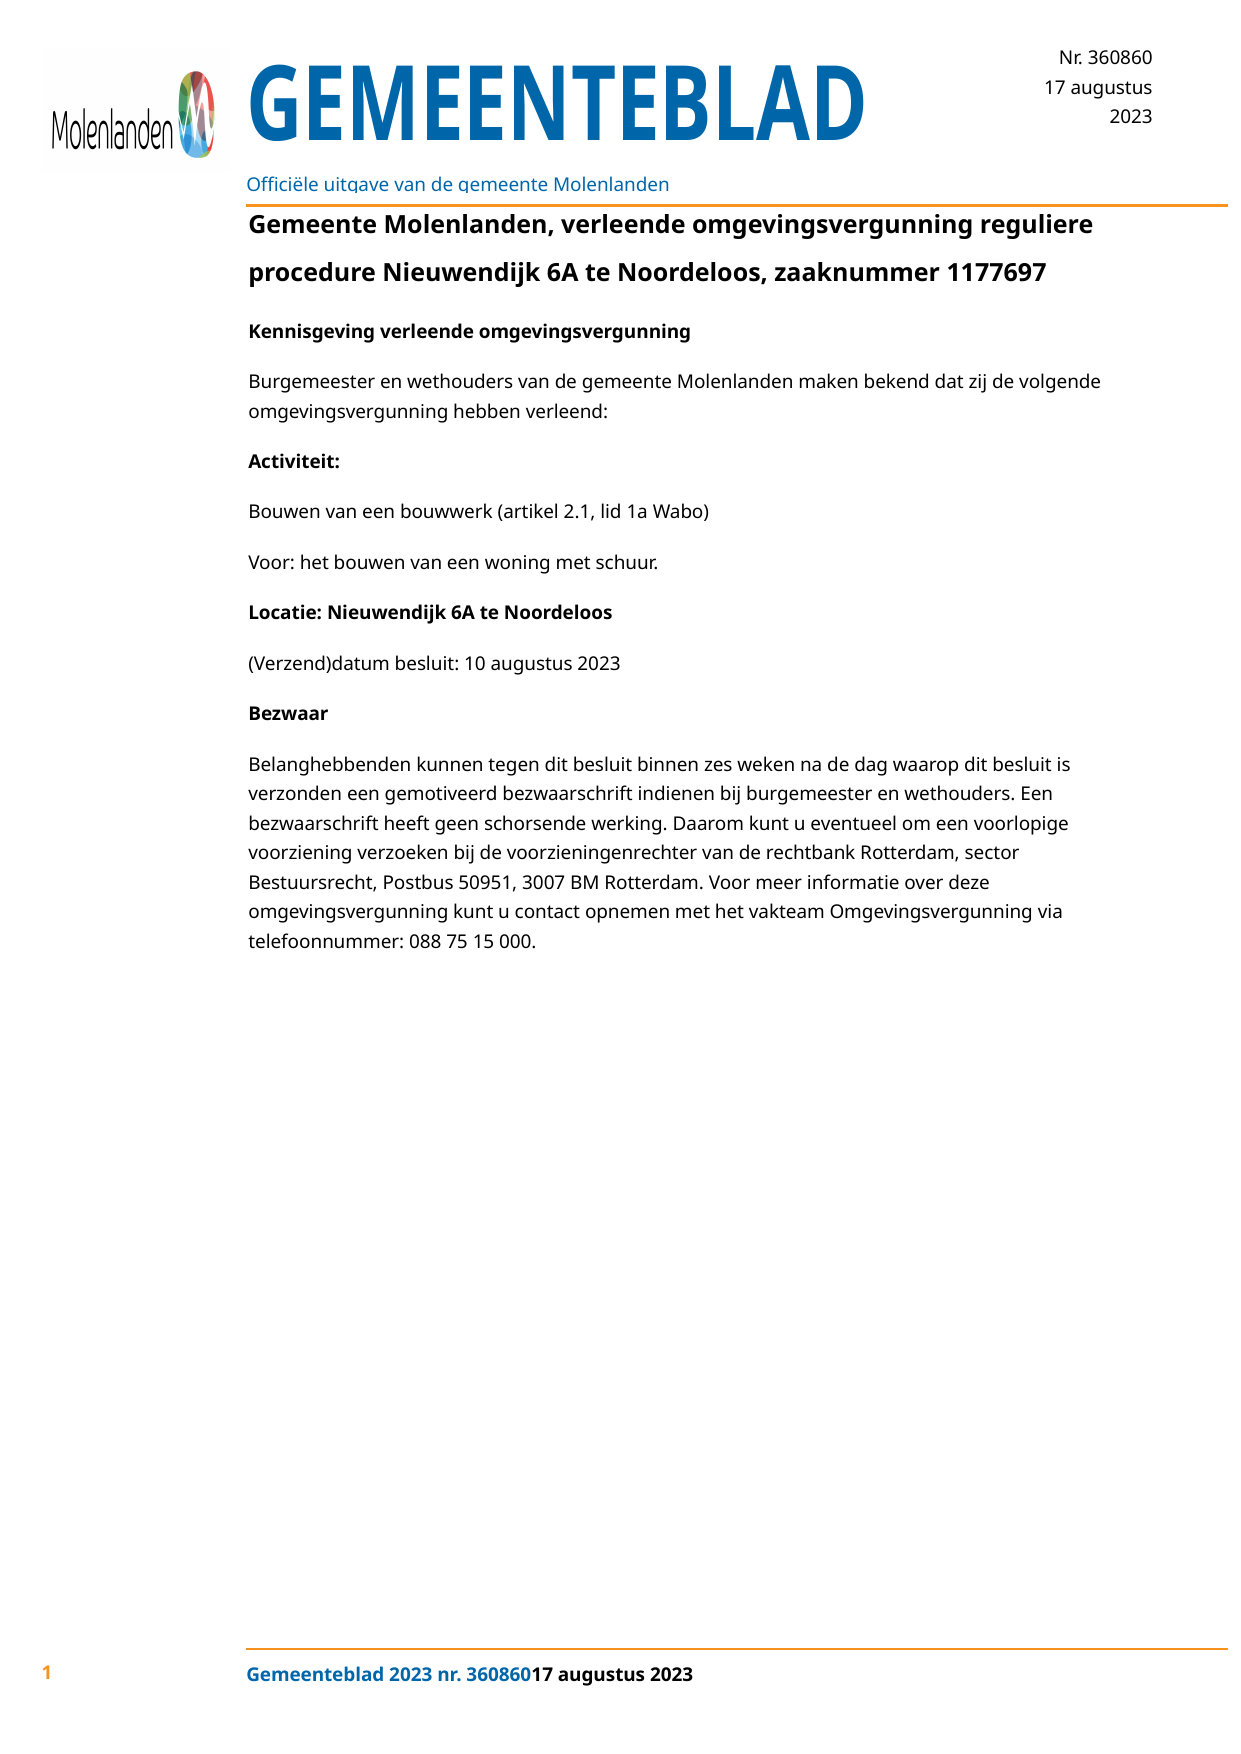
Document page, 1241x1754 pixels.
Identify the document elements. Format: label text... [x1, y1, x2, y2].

text Bezwaar [248, 700, 1152, 726]
text Locatie: Nieuwendijk 6A te Noordeloos [248, 599, 1152, 625]
text Kennisgeving verleende omgevingsvergunning [248, 318, 1152, 344]
picture [41, 47, 231, 172]
text Voor: het bouwen van een woning met schuur. [248, 549, 1152, 575]
text (Verzend)datum besluit: 10 augustus 2023 [248, 650, 1152, 676]
text Bouwen van een bouwwerk (artikel 2.1, lid 1a Wabo) [248, 499, 1152, 524]
text Burgemeester en wethouders van de gemeente Molenlanden maken bekend dat zij de volgende omgevingsvergunning hebben verleend: [248, 368, 1152, 424]
text Gemeente Molenlanden, verleende omgevingsvergunning reguliere procedure Nieuwendijk 6A te Noordeloos, zaaknummer 1177697 [248, 207, 1152, 288]
text Belanghebbenden kunnen tegen dit besluit binnen zes weken na de dag waarop dit besluit is verzonden een gemotiveerd bezwaarschrift indienen bij burgemeester en wethouders. Een bezwaarschrift heeft geen schorsende werking. Daarom kunt u eventueel om een voorlopige voorziening verzoeken bij de voorzieningenrechter van de rechtbank Rotterdam, sector Bestuursrecht, Postbus 50951, 3007 BM Rotterdam. Voor meer informatie over deze omgevingsvergunning kunt u contact opnemen met het vakteam Omgevingsvergunning via telefoonnummer: 088 75 15 000. [248, 751, 1152, 954]
text Activiteit: [248, 448, 1152, 474]
